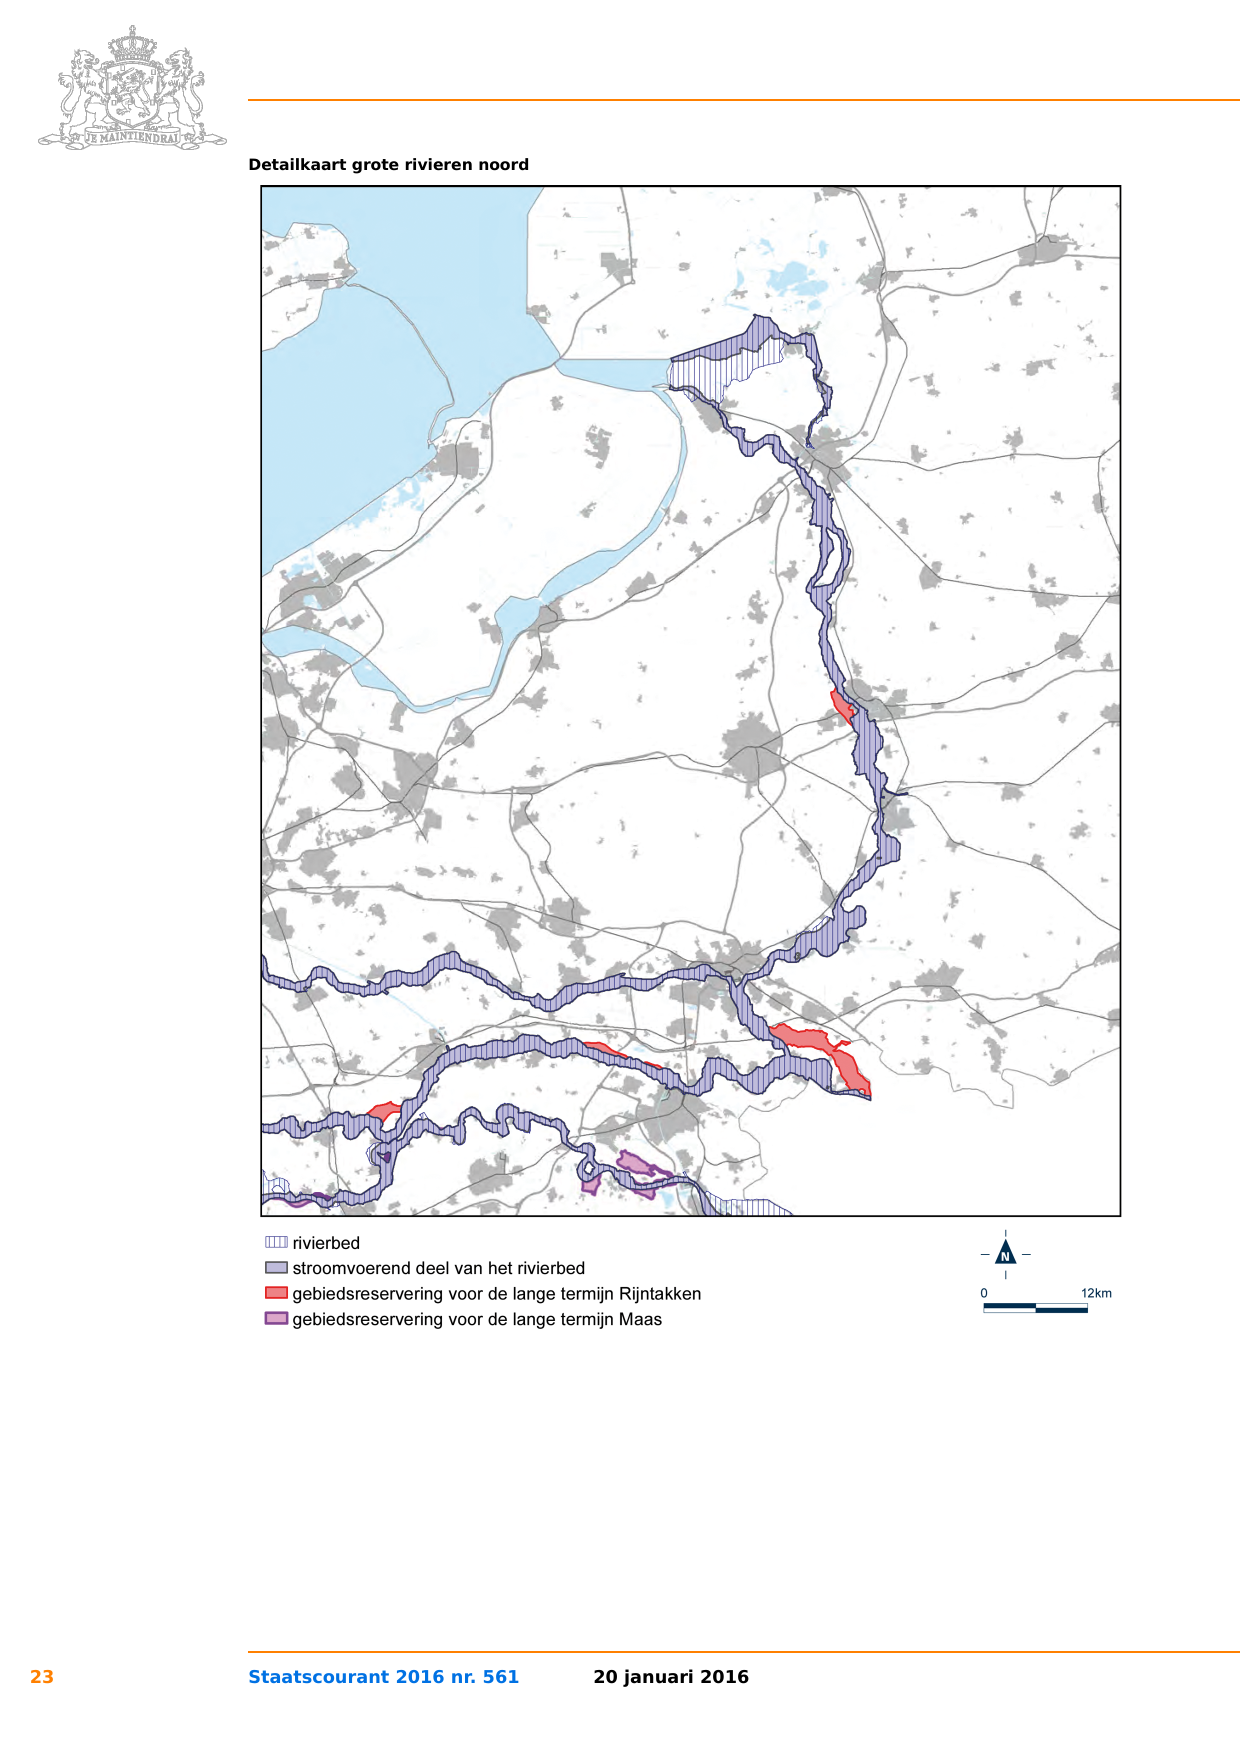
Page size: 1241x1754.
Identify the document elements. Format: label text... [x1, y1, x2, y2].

picture [248, 185, 1134, 1332]
text Detailkaart grote rivieren noord [248, 156, 1134, 174]
picture [38, 25, 227, 150]
